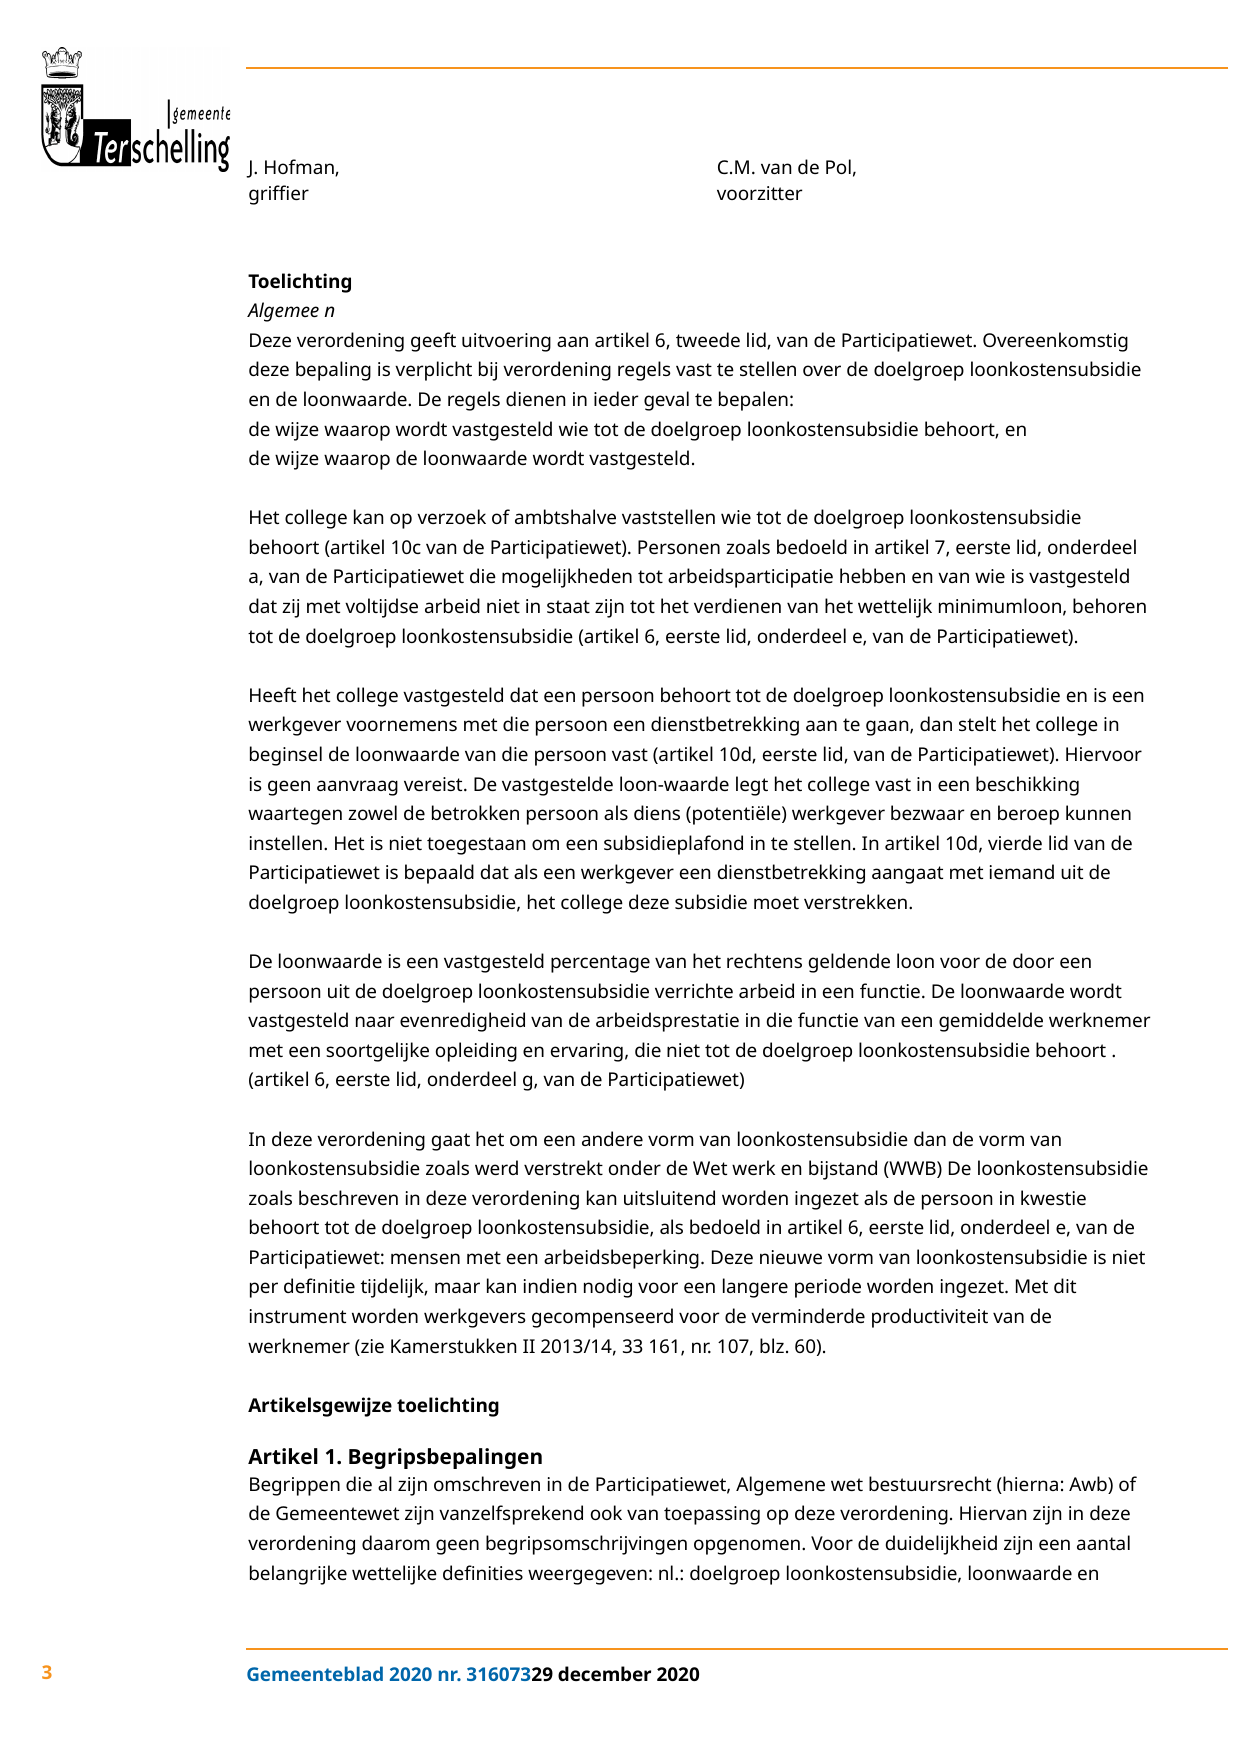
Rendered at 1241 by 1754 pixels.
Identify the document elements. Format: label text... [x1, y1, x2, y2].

text In deze verordening gaat het om een andere vorm van loonkostensubsidie dan de vorm van loonkostensubsidie zoals werd verstrekt onder de Wet werk en bijstand (WWB) De loonkostensubsidie zoals beschreven in deze verordening kan uitsluitend worden ingezet als de persoon in kwestie behoort tot de doelgroep loonkostensubsidie, als bedoeld in artikel 6, eerste lid, onderdeel e, van de Participatiewet: mensen met een arbeidsbeperking. Deze nieuwe vorm van loonkostensubsidie is niet per definitie tijdelijk, maar kan indien nodig voor een langere periode worden ingezet. Met dit instrument worden werkgevers gecompenseerd voor de verminderde productiviteit van de werknemer (zie Kamerstukken II 2013/14, 33 161, nr. 107, blz. 60). [248, 1126, 1152, 1359]
text Deze verordening geeft uitvoering aan artikel 6, tweede lid, van de Participatiewet. Overeenkomstig deze bepaling is verplicht bij verordening regels vast te stellen over de doelgroep loonkostensubsidie en de loonwaarde. De regels dienen in ieder geval te bepalen: [248, 327, 1152, 412]
table_header J. Hofman, [248, 154, 717, 180]
text Artikel 1. Begripsbepalingen [248, 1442, 1152, 1471]
text Toelichting [248, 268, 1152, 294]
text Heeft het college vastgesteld dat een persoon behoort tot de doelgroep loonkostensubsidie en is een werkgever voornemens met die persoon een dienstbetrekking aan te gaan, dan stelt het college in beginsel de loonwaarde van die persoon vast (artikel 10d, eerste lid, van de Participatiewet). Hiervoor is geen aanvraag vereist. De vastgestelde loon-waarde legt het college vast in een beschikking waartegen zowel de betrokken persoon als diens (potentiële) werkgever bezwaar en beroep kunnen instellen. Het is niet toegestaan om een subsidieplafond in te stellen. In artikel 10d, vierde lid van de Participatiewet is bepaald dat als een werkgever een dienstbetrekking aangaat met iemand uit de doelgroep loonkostensubsidie, het college deze subsidie moet verstrekken. [248, 682, 1152, 915]
text Het college kan op verzoek of ambtshalve vaststellen wie tot de doelgroep loonkostensubsidie behoort (artikel 10c van de Participatiewet). Personen zoals bedoeld in artikel 7, eerste lid, onderdeel a, van de Participatiewet die mogelijkheden tot arbeidsparticipatie hebben en van wie is vastgesteld dat zij met voltijdse arbeid niet in staat zijn tot het verdienen van het wettelijk minimumloon, behoren tot de doelgroep loonkostensubsidie (artikel 6, eerste lid, onderdeel e, van de Participatiewet). [248, 504, 1152, 649]
text de wijze waarop wordt vastgesteld wie tot de doelgroep loonkostensubsidie behoort, en [248, 416, 1152, 442]
text De loonwaarde is een vastgesteld percentage van het rechtens geldende loon voor de door een persoon uit de doelgroep loonkostensubsidie verrichte arbeid in een functie. De loonwaarde wordt vastgesteld naar evenredigheid van de arbeidsprestatie in die functie van een gemiddelde werknemer met een soortgelijke opleiding en ervaring, die niet tot de doelgroep loonkostensubsidie behoort . (artikel 6, eerste lid, onderdeel g, van de Participatiewet) [248, 948, 1152, 1092]
text de wijze waarop de loonwaarde wordt vastgesteld. [248, 445, 1152, 471]
table_cell griffier [248, 180, 717, 206]
text Begrippen die al zijn omschreven in de Participatiewet, Algemene wet bestuursrecht (hierna: Awb) of de Gemeentewet zijn vanzelfsprekend ook van toepassing op deze verordening. Hiervan zijn in deze verordening daarom geen begripsomschrijvingen opgenomen. Voor de duidelijkheid zijn een aantal belangrijke wettelijke definities weergegeven: nl.: doelgroep loonkostensubsidie, loonwaarde en [248, 1471, 1152, 1585]
table_cell voorzitter [717, 180, 1152, 206]
picture [41, 47, 231, 172]
text Algemee n [248, 297, 1152, 323]
text Artikelsgewijze toelichting [248, 1392, 1152, 1418]
table_header C.M. van de Pol, [717, 154, 1152, 180]
